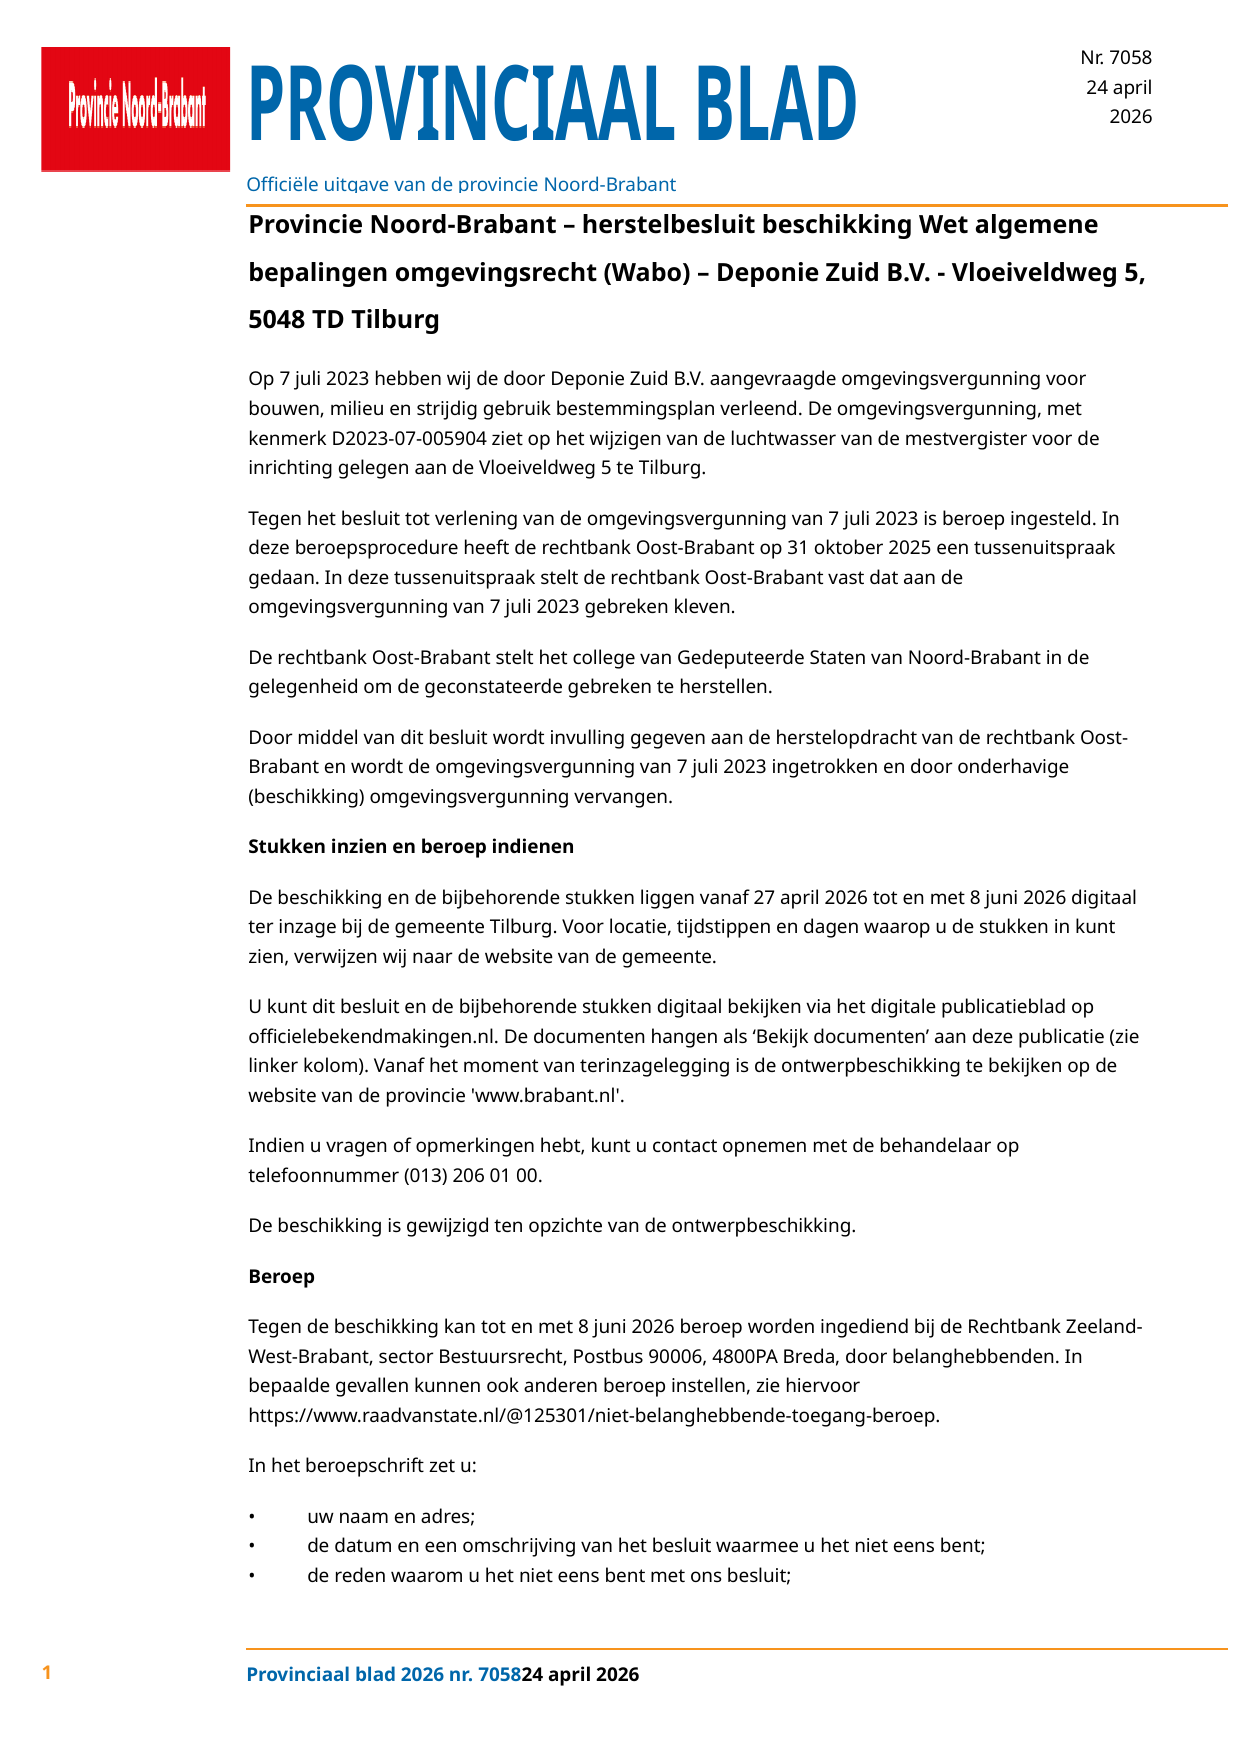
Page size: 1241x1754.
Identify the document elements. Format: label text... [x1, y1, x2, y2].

list uw naam en adres; [248, 1503, 1152, 1529]
text Provincie Noord-Brabant – herstelbesluit beschikking Wet algemene bepalingen omgevingsrecht (Wabo) – Deponie Zuid B.V. - Vloeiveldweg 5, 5048 TD Tilburg [248, 207, 1152, 336]
text Stukken inzien en beroep indienen [248, 833, 1152, 859]
text In het beroepschrift zet u: [248, 1453, 1152, 1478]
list de datum en een omschrijving van het besluit waarmee u het niet eens bent; [248, 1533, 1152, 1558]
picture [41, 47, 231, 172]
text De rechtbank Oost-Brabant stelt het college van Gedeputeerde Staten van Noord-Brabant in de gelegenheid om de geconstateerde gebreken te herstellen. [248, 644, 1152, 699]
text U kunt dit besluit en de bijbehorende stukken digitaal bekijken via het digitale publicatieblad op officielebekendmakingen.nl. De documenten hangen als ‘Bekijk documenten’ aan deze publicatie (zie linker kolom). Vanaf het moment van terinzagelegging is de ontwerpbeschikking te bekijken op de website van de provincie 'www.brabant.nl'. [248, 993, 1152, 1108]
text De beschikking en de bijbehorende stukken liggen vanaf 27 april 2026 tot en met 8 juni 2026 digitaal ter inzage bij de gemeente Tilburg. Voor locatie, tijdstippen en dagen waarop u de stukken in kunt zien, verwijzen wij naar de website van de gemeente. [248, 884, 1152, 969]
text Beroep [248, 1263, 1152, 1289]
text De beschikking is gewijzigd ten opzichte van de ontwerpbeschikking. [248, 1213, 1152, 1238]
text Op 7 juli 2023 hebben wij de door Deponie Zuid B.V. aangevraagde omgevingsvergunning voor bouwen, milieu en strijdig gebruik bestemmingsplan verleend. De omgevingsvergunning, met kenmerk D2023-07-005904 ziet op het wijzigen van de luchtwasser van de mestvergister voor de inrichting gelegen aan de Vloeiveldweg 5 te Tilburg. [248, 366, 1152, 480]
text Tegen het besluit tot verlening van de omgevingsvergunning van 7 juli 2023 is beroep ingesteld. In deze beroepsprocedure heeft de rechtbank Oost-Brabant op 31 oktober 2025 een tussenuitspraak gedaan. In deze tussenuitspraak stelt de rechtbank Oost-Brabant vast dat aan de omgevingsvergunning van 7 juli 2023 gebreken kleven. [248, 505, 1152, 619]
text Door middel van dit besluit wordt invulling gegeven aan de herstelopdracht van de rechtbank Oost-Brabant en wordt de omgevingsvergunning van 7 juli 2023 ingetrokken en door onderhavige (beschikking) omgevingsvergunning vervangen. [248, 724, 1152, 809]
text Indien u vragen of opmerkingen hebt, kunt u contact opnemen met de behandelaar op telefoonnummer (013) 206 01 00. [248, 1133, 1152, 1188]
text Tegen de beschikking kan tot en met 8 juni 2026 beroep worden ingediend bij de Rechtbank Zeeland-West-Brabant, sector Bestuursrecht, Postbus 90006, 4800PA Breda, door belanghebbenden. In bepaalde gevallen kunnen ook anderen beroep instellen, zie hiervoor https://www.raadvanstate.nl/@125301/niet-belanghebbende-toegang-beroep. [248, 1313, 1152, 1428]
list de reden waarom u het niet eens bent met ons besluit; [248, 1562, 1152, 1588]
